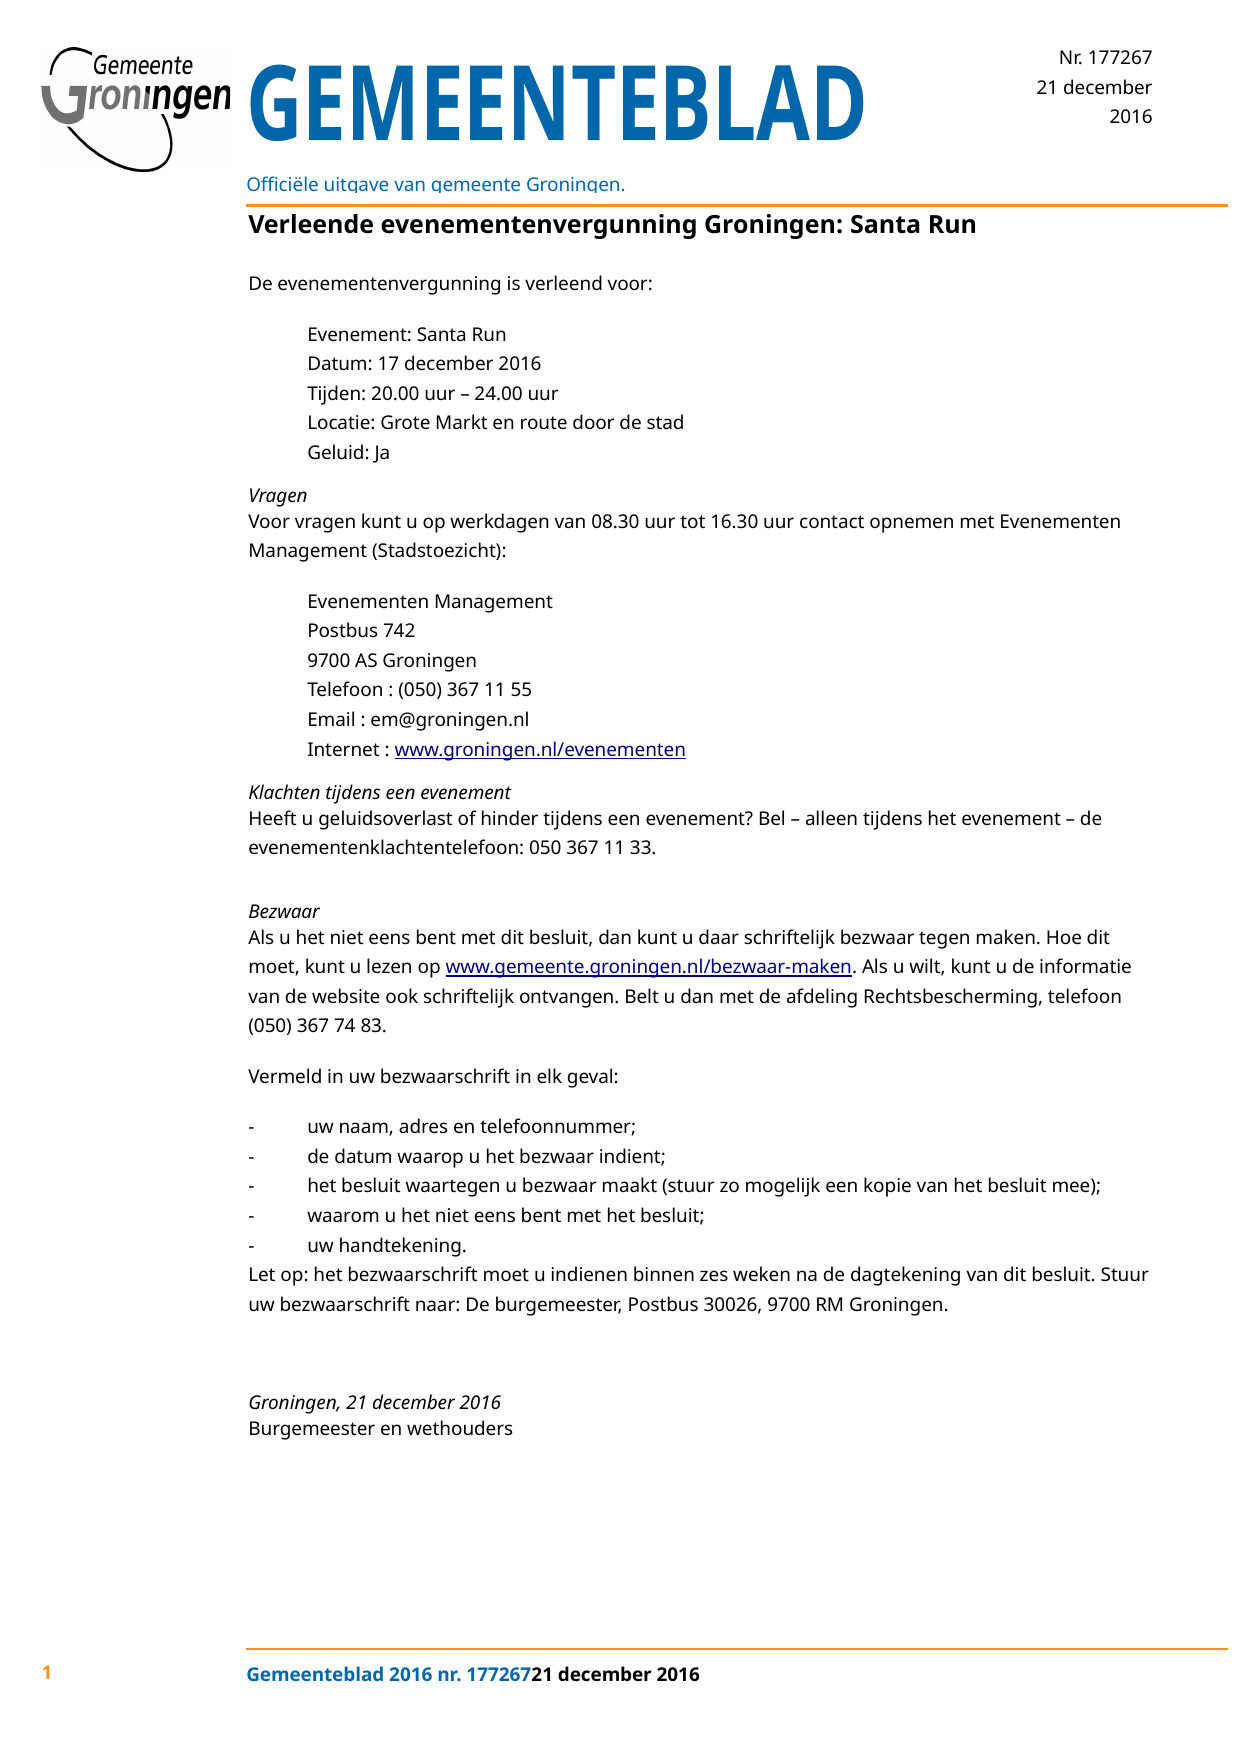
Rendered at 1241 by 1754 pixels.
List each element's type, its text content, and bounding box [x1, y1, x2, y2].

list 9700 AS Groningen [248, 647, 1152, 673]
list Tijden: 20.00 uur – 24.00 uur [248, 380, 1152, 406]
text Vragen [248, 482, 1152, 508]
text Let op: het bezwaarschrift moet u indienen binnen zes weken na de dagtekening van dit besluit. Stuur uw bezwaarschrift naar: De burgemeester, Postbus 30026, 9700 RM Groningen. [248, 1261, 1152, 1317]
list uw handtekening. [248, 1232, 1152, 1258]
list de datum waarop u het bezwaar indient; [248, 1143, 1152, 1169]
list het besluit waartegen u bezwaar maakt (stuur zo mogelijk een kopie van het besluit mee); [248, 1173, 1152, 1198]
text Klachten tijdens een evenement [248, 779, 1152, 805]
list Locatie: Grote Markt en route door de stad [248, 409, 1152, 435]
picture [41, 47, 231, 172]
text Groningen, 21 december 2016 [248, 1389, 1152, 1415]
list Evenement: Santa Run [248, 321, 1152, 346]
list waarom u het niet eens bent met het besluit; [248, 1202, 1152, 1228]
list Postbus 742 [248, 617, 1152, 643]
list Internet : www.groningen.nl/evenementen [248, 736, 1152, 762]
list Datum: 17 december 2016 [248, 350, 1152, 376]
list Email : em@groningen.nl [248, 706, 1152, 732]
text Bezwaar [248, 898, 1152, 924]
list Evenementen Management [248, 588, 1152, 614]
text Heeft u geluidsoverlast of hinder tijdens een evenement? Bel – alleen tijdens het evenement – de evenementenklachtentelefoon: 050 367 11 33. [248, 805, 1152, 860]
text Burgemeester en wethouders [248, 1415, 1152, 1441]
text Als u het niet eens bent met dit besluit, dan kunt u daar schriftelijk bezwaar tegen maken. Hoe dit moet, kunt u lezen op www.gemeente.groningen.nl/bezwaar-maken. Als u wilt, kunt u de informatie van de website ook schriftelijk ontvangen. Belt u dan met de afdeling Rechtsbescherming, telefoon (050) 367 74 83. [248, 924, 1152, 1038]
text Verleende evenementenvergunning Groningen: Santa Run [248, 207, 1152, 241]
text De evenementenvergunning is verleend voor: [248, 270, 1152, 296]
text Voor vragen kunt u op werkdagen van 08.30 uur tot 16.30 uur contact opnemen met Evenementen Management (Stadstoezicht): [248, 508, 1152, 563]
list uw naam, adres en telefoonnummer; [248, 1113, 1152, 1139]
list Geluid: Ja [248, 439, 1152, 465]
list Telefoon : (050) 367 11 55 [248, 677, 1152, 702]
text Vermeld in uw bezwaarschrift in elk geval: [248, 1063, 1152, 1089]
